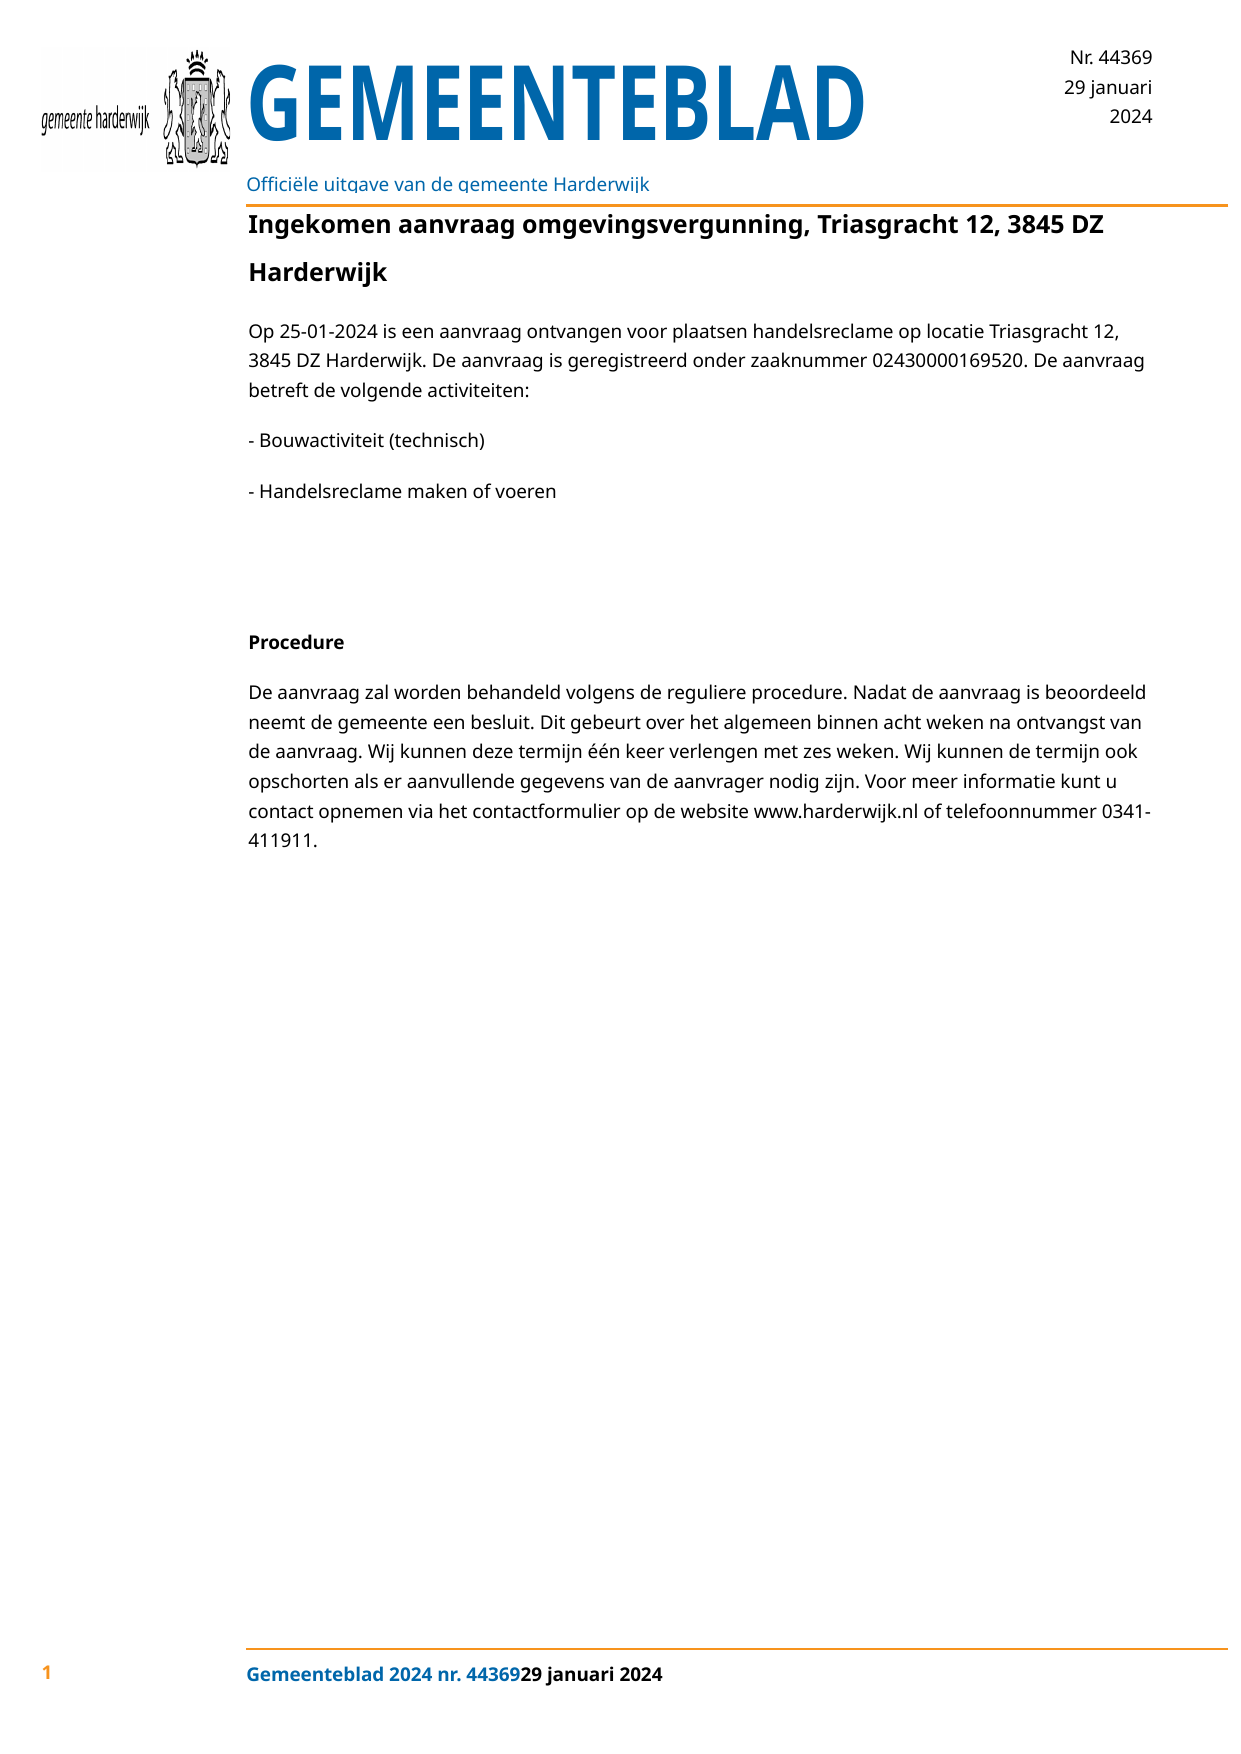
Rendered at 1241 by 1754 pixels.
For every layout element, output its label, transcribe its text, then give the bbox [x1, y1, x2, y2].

text Procedure [248, 629, 1152, 655]
text - Bouwactiviteit (technisch) [248, 427, 1152, 453]
text Op 25-01-2024 is een aanvraag ontvangen voor plaatsen handelsreclame op locatie Triasgracht 12, 3845 DZ Harderwijk. De aanvraag is geregistreerd onder zaaknummer 02430000169520. De aanvraag betreft de volgende activiteiten: [248, 318, 1152, 403]
text Ingekomen aanvraag omgevingsvergunning, Triasgracht 12, 3845 DZ Harderwijk [248, 207, 1152, 288]
text - Handelsreclame maken of voeren [248, 478, 1152, 504]
picture [41, 47, 231, 172]
text De aanvraag zal worden behandeld volgens de reguliere procedure. Nadat de aanvraag is beoordeeld neemt de gemeente een besluit. Dit gebeurt over het algemeen binnen acht weken na ontvangst van de aanvraag. Wij kunnen deze termijn één keer verlengen met zes weken. Wij kunnen de termijn ook opschorten als er aanvullende gegevens van de aanvrager nodig zijn. Voor meer informatie kunt u contact opnemen via het contactformulier op de website www.harderwijk.nl of telefoonnummer 0341-411911. [248, 679, 1152, 853]
